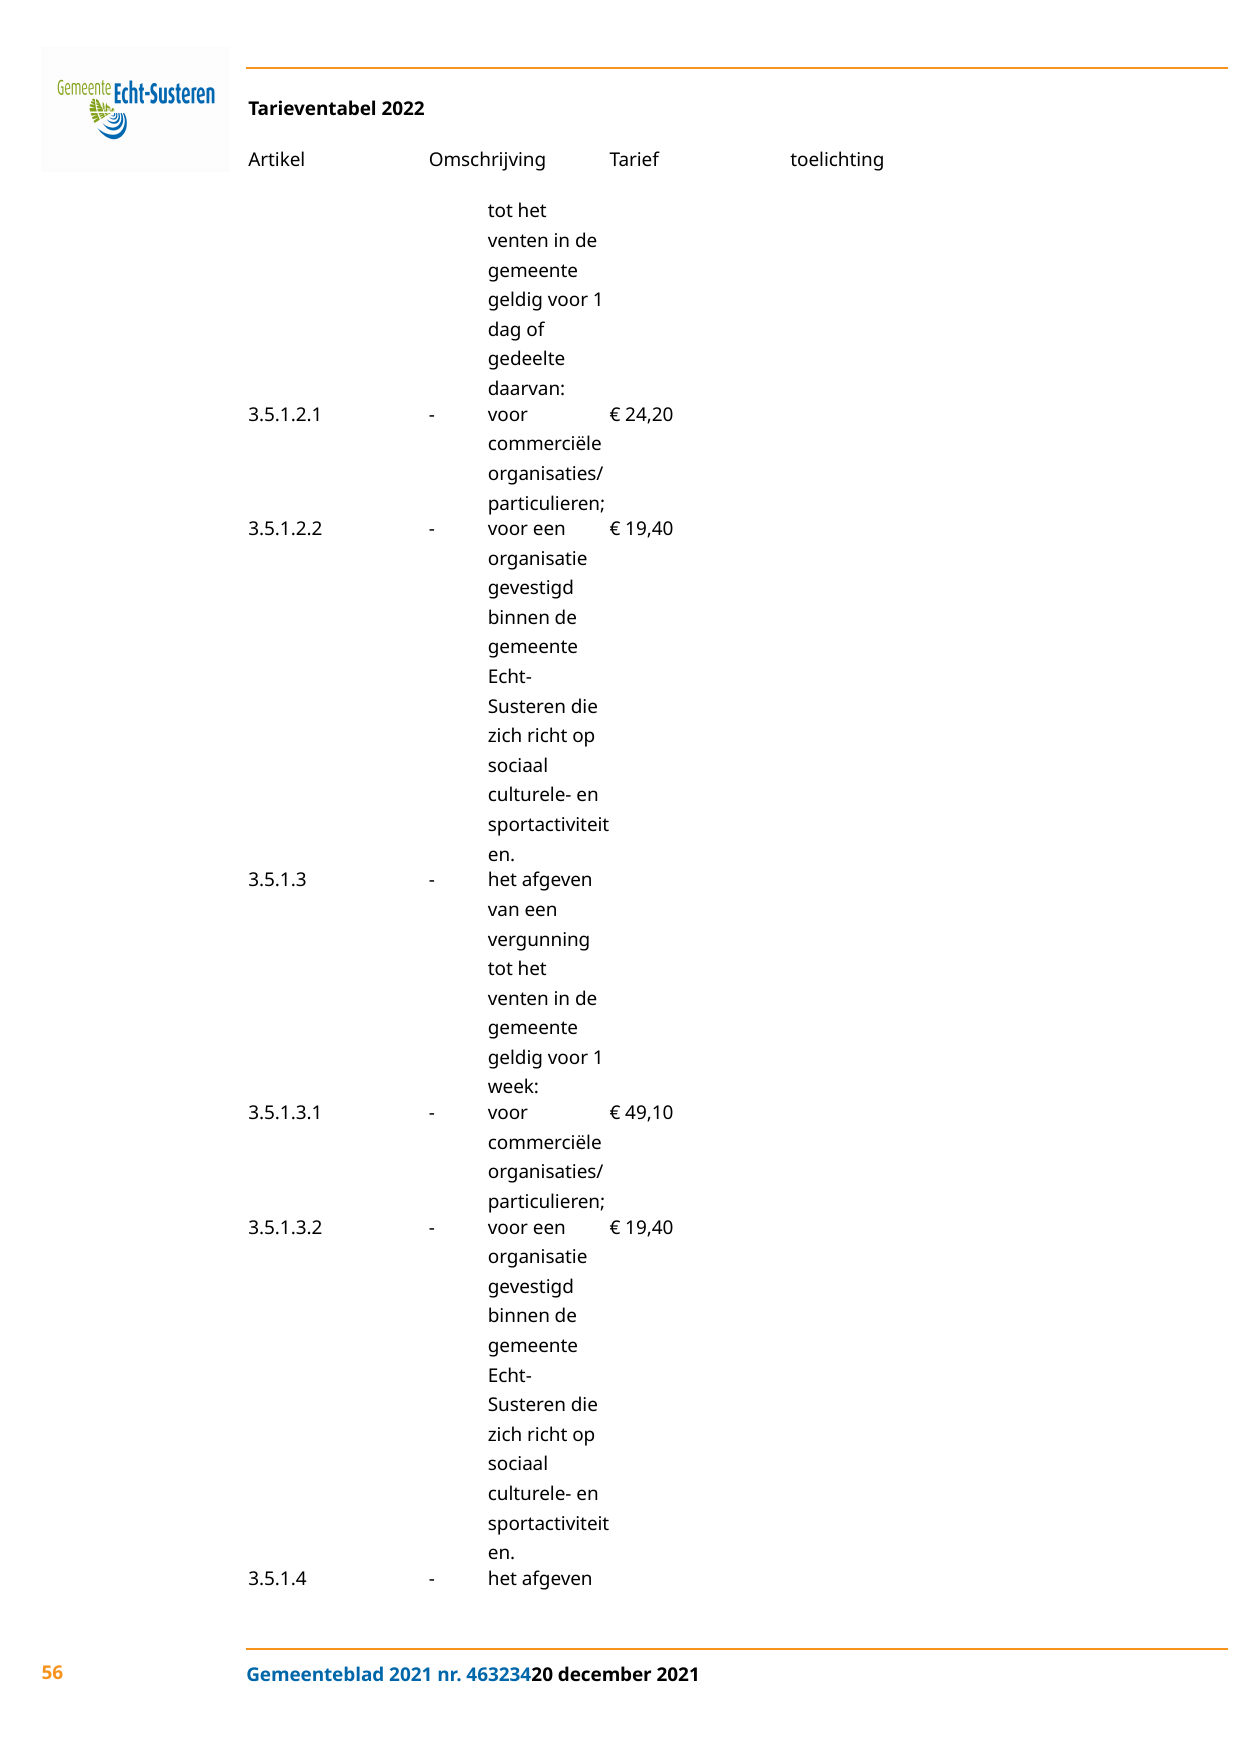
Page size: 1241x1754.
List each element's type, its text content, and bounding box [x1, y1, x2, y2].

table_cell [790, 1565, 1152, 1591]
table_cell Omschrijving [429, 146, 609, 172]
table_cell [609, 867, 790, 1099]
table_cell [248, 121, 429, 146]
table_cell [790, 121, 1152, 146]
table_cell [609, 198, 790, 401]
table_cell Artikel [248, 146, 429, 172]
table_cell het afgeven van een vergunning tot het venten in de gemeente geldig voor 1 week: [429, 867, 609, 1099]
table_cell het afgeven [429, 1565, 609, 1591]
table_cell [790, 1099, 1152, 1214]
table_cell tot het venten in de gemeente geldig voor 1 dag of gedeelte daarvan: [429, 198, 609, 401]
table_cell € 49,10 [609, 1099, 790, 1214]
picture [41, 47, 231, 172]
table_cell [609, 172, 790, 198]
table_cell voor een organisatie gevestigd binnen de gemeente Echt-Susteren die zich richt op sociaal culturele- en sportactiviteiten. [429, 1214, 609, 1565]
table_cell [790, 867, 1152, 1099]
table_cell voor commerciële organisaties/particulieren; [429, 401, 609, 515]
table_cell [790, 172, 1152, 198]
table_cell € 19,40 [609, 1214, 790, 1565]
table_cell Tarief [609, 146, 790, 172]
table_cell € 24,20 [609, 401, 790, 515]
table_cell € 19,40 [609, 515, 790, 867]
table_cell 3.5.1.2.1 [248, 401, 429, 515]
table_cell [790, 1214, 1152, 1565]
table_cell [790, 198, 1152, 401]
table_cell 3.5.1.3.1 [248, 1099, 429, 1214]
table_cell [248, 198, 429, 401]
table_cell [429, 121, 609, 146]
table_cell [429, 172, 609, 198]
table_cell [609, 1565, 790, 1591]
table_cell [790, 401, 1152, 515]
table_header Tarieventabel 2022 [248, 95, 1152, 121]
table_cell [790, 515, 1152, 867]
table_cell voor een organisatie gevestigd binnen de gemeente Echt-Susteren die zich richt op sociaal culturele- en sportactiviteiten. [429, 515, 609, 867]
table_cell toelichting [790, 146, 1152, 172]
table_cell [248, 172, 429, 198]
table_cell 3.5.1.3 [248, 867, 429, 1099]
table_cell 3.5.1.3.2 [248, 1214, 429, 1565]
table_cell 3.5.1.4 [248, 1565, 429, 1591]
table_cell 3.5.1.2.2 [248, 515, 429, 867]
table_cell voor commerciële organisaties/particulieren; [429, 1099, 609, 1214]
table_cell [609, 121, 790, 146]
